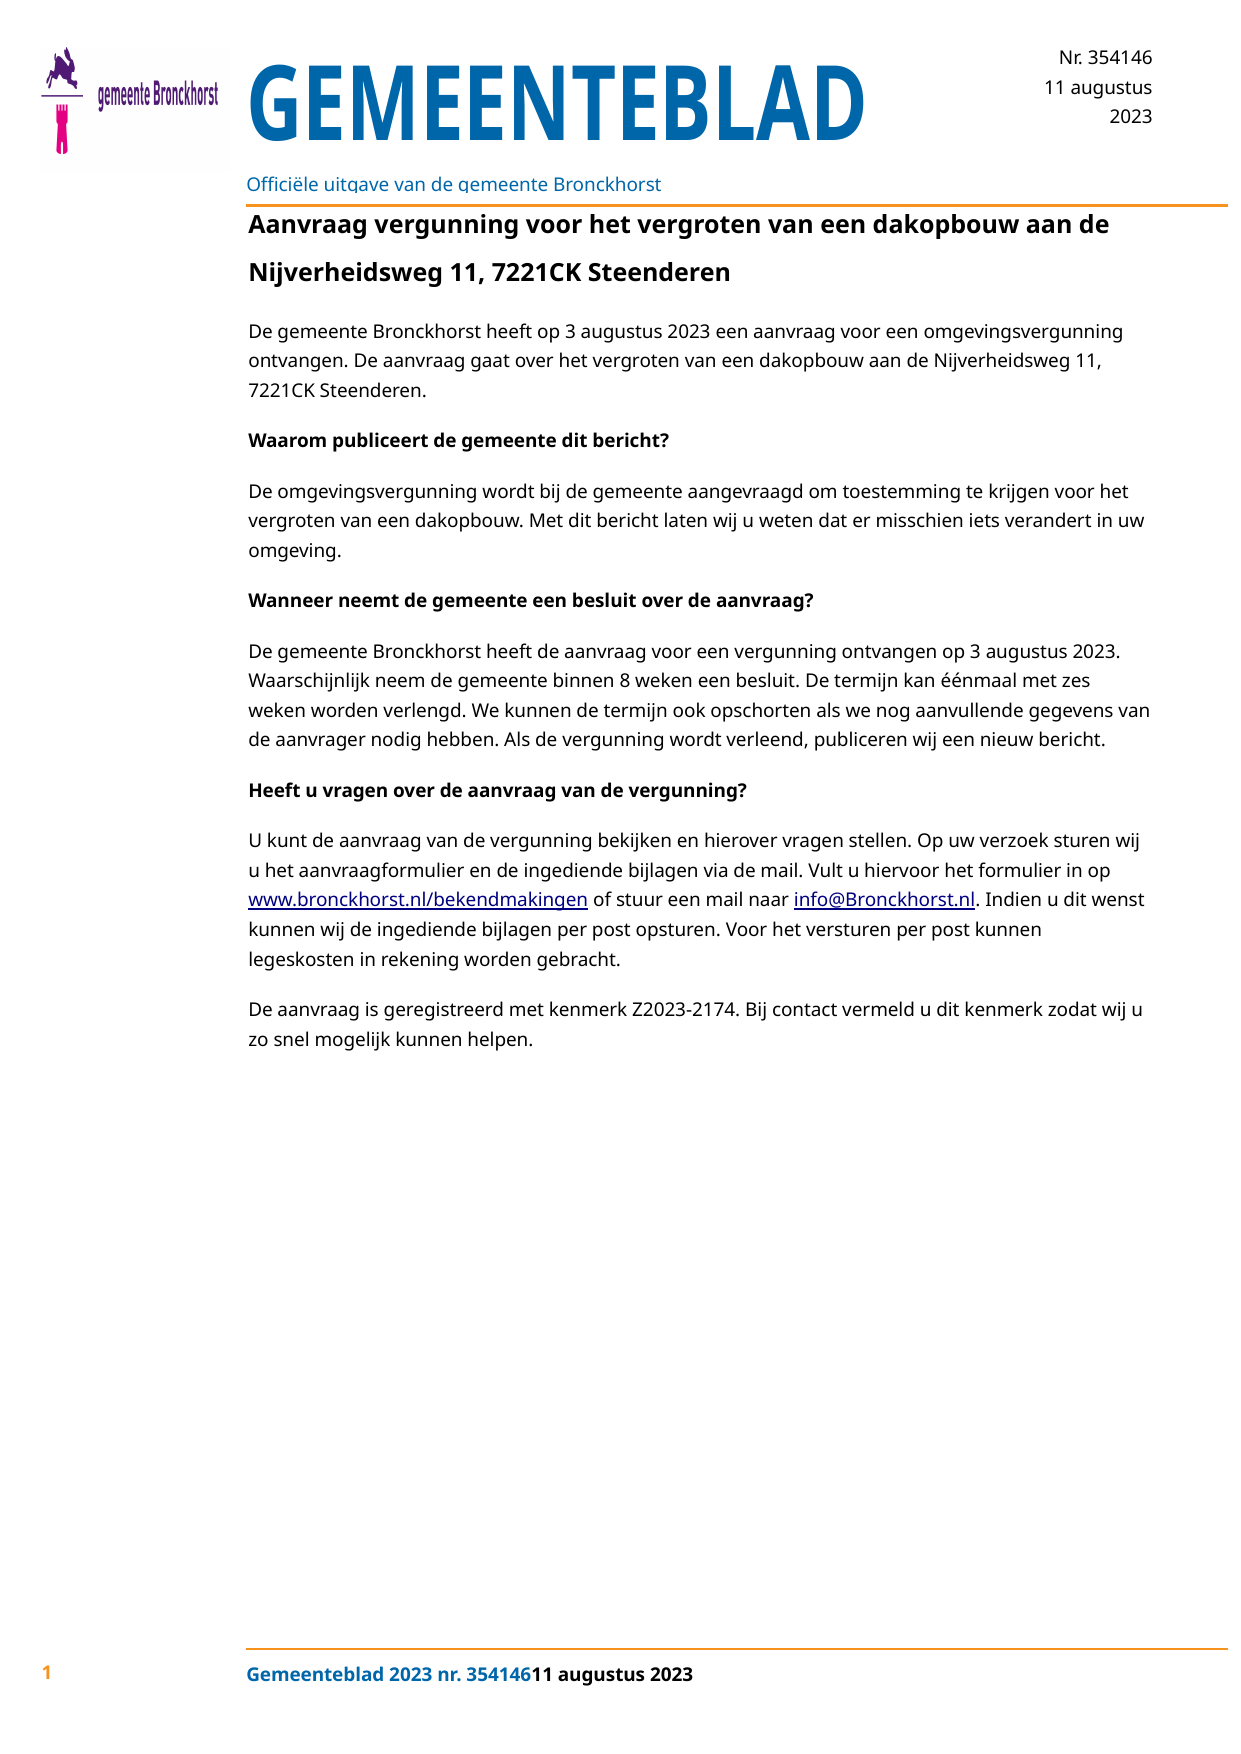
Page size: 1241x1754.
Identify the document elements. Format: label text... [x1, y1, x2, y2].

text De gemeente Bronckhorst heeft op 3 augustus 2023 een aanvraag voor een omgevingsvergunning ontvangen. De aanvraag gaat over het vergroten van een dakopbouw aan de Nijverheidsweg 11, 7221CK Steenderen. [248, 318, 1152, 403]
text De aanvraag is geregistreerd met kenmerk Z2023-2174. Bij contact vermeld u dit kenmerk zodat wij u zo snel mogelijk kunnen helpen. [248, 996, 1152, 1052]
text Heeft u vragen over de aanvraag van de vergunning? [248, 777, 1152, 803]
text Aanvraag vergunning voor het vergroten van een dakopbouw aan de Nijverheidsweg 11, 7221CK Steenderen [248, 207, 1152, 288]
text U kunt de aanvraag van de vergunning bekijken en hierover vragen stellen. Op uw verzoek sturen wij u het aanvraagformulier en de ingediende bijlagen via de mail. Vult u hiervoor het formulier in op www.bronckhorst.nl/bekendmakingen of stuur een mail naar info@Bronckhorst.nl. Indien u dit wenst kunnen wij de ingediende bijlagen per post opsturen. Voor het versturen per post kunnen legeskosten in rekening worden gebracht. [248, 827, 1152, 972]
text De gemeente Bronckhorst heeft de aanvraag voor een vergunning ontvangen op 3 augustus 2023. Waarschijnlijk neem de gemeente binnen 8 weken een besluit. De termijn kan éénmaal met zes weken worden verlengd. We kunnen de termijn ook opschorten als we nog aanvullende gegevens van de aanvrager nodig hebben. Als de vergunning wordt verleend, publiceren wij een nieuw bericht. [248, 638, 1152, 752]
picture [41, 47, 231, 172]
text Wanneer neemt de gemeente een besluit over de aanvraag? [248, 587, 1152, 613]
text Waarom publiceert de gemeente dit bericht? [248, 427, 1152, 453]
text De omgevingsvergunning wordt bij de gemeente aangevraagd om toestemming te krijgen voor het vergroten van een dakopbouw. Met dit bericht laten wij u weten dat er misschien iets verandert in uw omgeving. [248, 478, 1152, 563]
